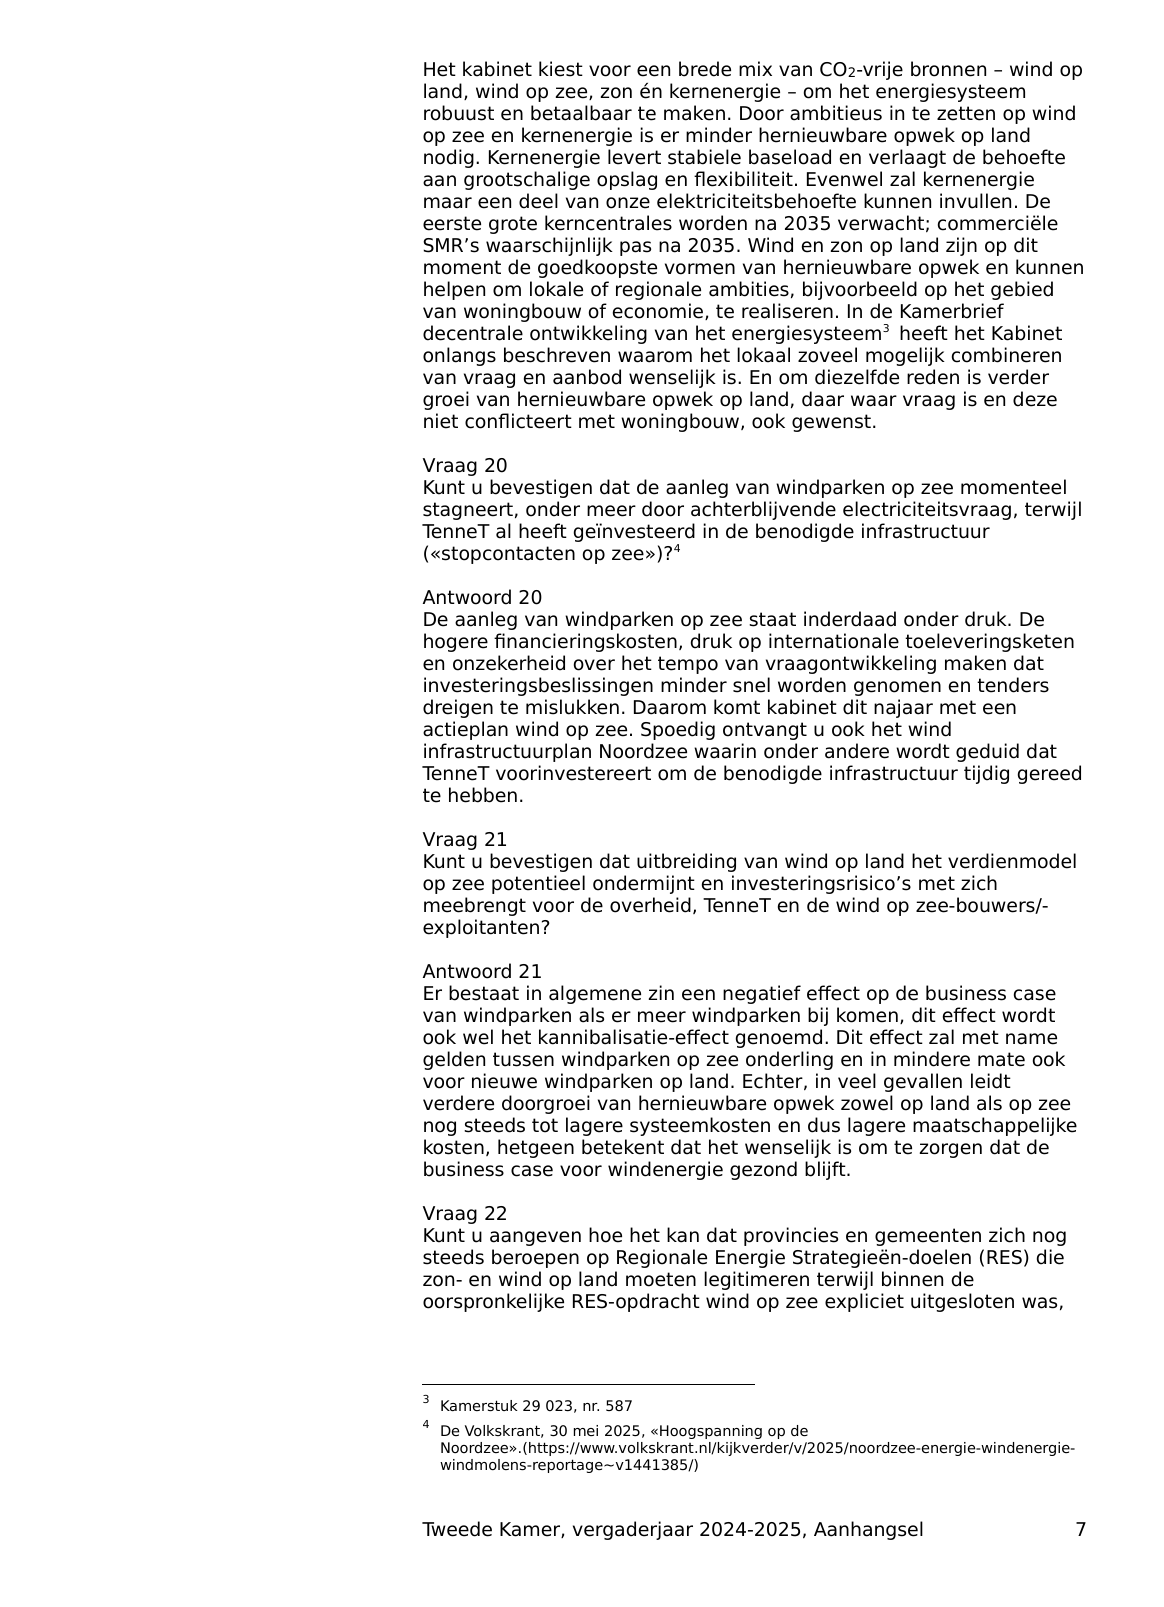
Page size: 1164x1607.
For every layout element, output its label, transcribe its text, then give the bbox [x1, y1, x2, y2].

text Er bestaat in algemene zin een negatief effect op de business case van windparken als er meer windparken bij komen, dit effect wordt ook wel het kannibalisatie-effect genoemd. Dit effect zal met name gelden tussen windparken op zee onderling en in mindere mate ook voor nieuwe windparken op land. Echter, in veel gevallen leidt verdere doorgroei van hernieuwbare opwek zowel op land als op zee nog steeds tot lagere systeemkosten en dus lagere maatschappelijke kosten, hetgeen betekent dat het wenselijk is om te zorgen dat de business case voor windenergie gezond blijft. [422, 983, 1087, 1181]
text Kamerstuk 29 023, nr. 587 [422, 1393, 1087, 1416]
text Antwoord 20 [422, 587, 1087, 609]
text Vraag 22 [422, 1203, 1087, 1225]
text Vraag 20 [422, 455, 1087, 477]
text Vraag 21 [422, 829, 1087, 851]
text Kunt u bevestigen dat de aanleg van windparken op zee momenteel stagneert, onder meer door achterblijvende electriciteitsvraag, terwijl TenneT al heeft geïnvesteerd in de benodigde infrastructuur («stopcontacten op zee»)? [422, 477, 1087, 565]
text Het kabinet kiest voor een brede mix van CO2-vrije bronnen – wind op land, wind op zee, zon én kernenergie – om het energiesysteem robuust en betaalbaar te maken. Door ambitieus in te zetten op wind op zee en kernenergie is er minder hernieuwbare opwek op land nodig. Kernenergie levert stabiele baseload en verlaagt de behoefte aan grootschalige opslag en flexibiliteit. Evenwel zal kernenergie maar een deel van onze elektriciteitsbehoefte kunnen invullen. De eerste grote kerncentrales worden na 2035 verwacht; commerciële SMR’s waarschijnlijk pas na 2035. Wind en zon op land zijn op dit moment de goedkoopste vormen van hernieuwbare opwek en kunnen helpen om lokale of regionale ambities, bijvoorbeeld op het gebied van woningbouw of economie, te realiseren. In de Kamerbrief decentrale ontwikkeling van het energiesysteem heeft het Kabinet onlangs beschreven waarom het lokaal zoveel mogelijk combineren van vraag en aanbod wenselijk is. En om diezelfde reden is verder groei van hernieuwbare opwek op land, daar waar vraag is en deze niet conflicteert met woningbouw, ook gewenst. [422, 59, 1087, 433]
text Antwoord 21 [422, 961, 1087, 983]
text De aanleg van windparken op zee staat inderdaad onder druk. De hogere financieringskosten, druk op internationale toeleveringsketen en onzekerheid over het tempo van vraagontwikkeling maken dat investeringsbeslissingen minder snel worden genomen en tenders dreigen te mislukken. Daarom komt kabinet dit najaar met een actieplan wind op zee. Spoedig ontvangt u ook het wind infrastructuurplan Noordzee waarin onder andere wordt geduid dat TenneT voorinvestereert om de benodigde infrastructuur tijdig gereed te hebben. [422, 609, 1087, 807]
text Kunt u aangeven hoe het kan dat provincies en gemeenten zich nog steeds beroepen op Regionale Energie Strategieën-doelen (RES) die zon- en wind op land moeten legitimeren terwijl binnen de oorspronkelijke RES-opdracht wind op zee expliciet uitgesloten was, [422, 1225, 1087, 1313]
text Kunt u bevestigen dat uitbreiding van wind op land het verdienmodel op zee potentieel ondermijnt en investeringsrisico’s met zich meebrengt voor de overheid, TenneT en de wind op zee-bouwers/-exploitanten? [422, 851, 1087, 939]
text De Volkskrant, 30 mei 2025, «Hoogspanning op de Noordzee».(https://www.volkskrant.nl/kijkverder/v/2025/noordzee-energie-windenergie-windmolens-reportage~v1441385/) [422, 1418, 1087, 1474]
